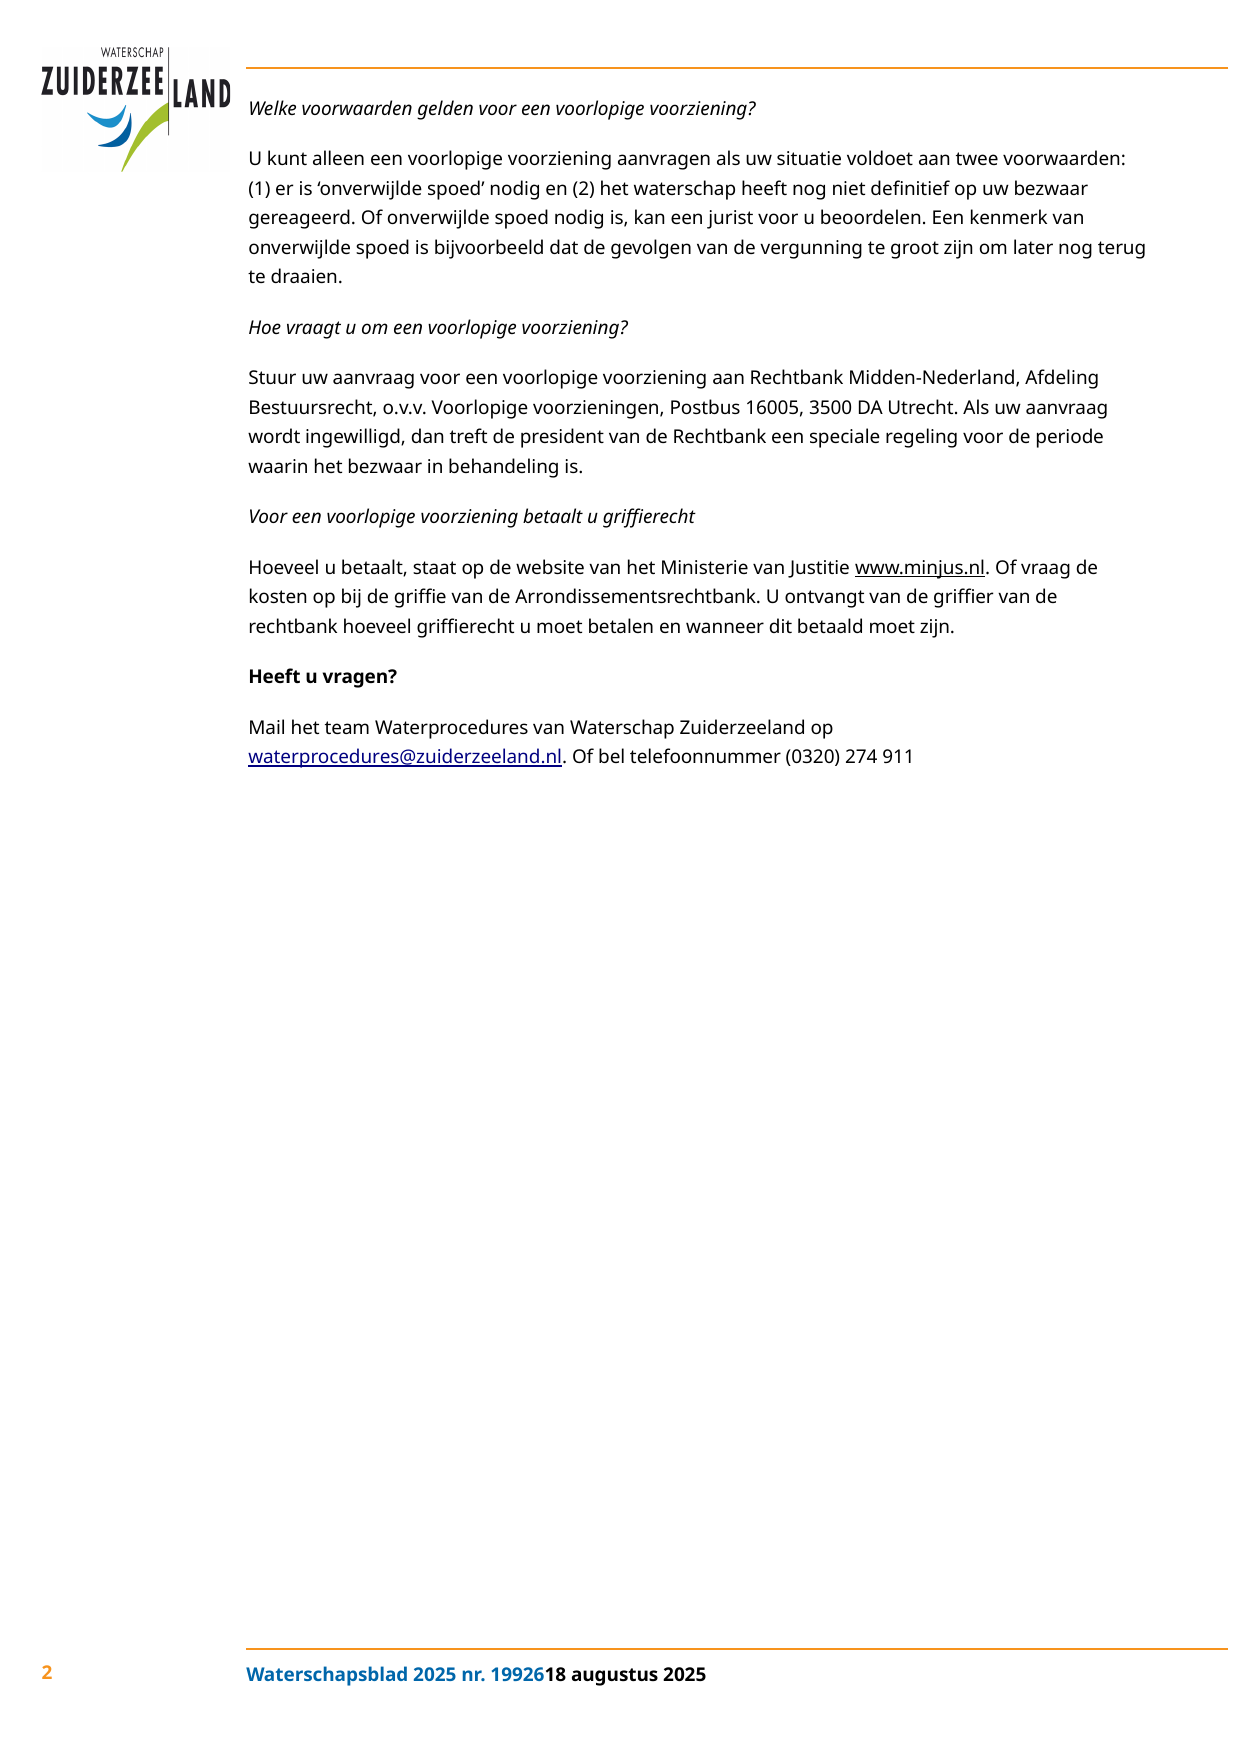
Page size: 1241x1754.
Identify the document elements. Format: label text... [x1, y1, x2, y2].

picture [41, 47, 231, 172]
text Welke voorwaarden gelden voor een voorlopige voorziening? [248, 95, 1152, 121]
text Mail het team Waterprocedures van Waterschap Zuiderzeeland op waterprocedures@zuiderzeeland.nl. Of bel telefoonnummer (0320) 274 911 [248, 714, 1152, 769]
text Voor een voorlopige voorziening betaalt u griffierecht [248, 503, 1152, 529]
text Hoeveel u betaalt, staat op de website van het Ministerie van Justitie www.minjus.nl. Of vraag de kosten op bij de griffie van de Arrondissementsrechtbank. U ontvangt van de griffier van de rechtbank hoeveel griffierecht u moet betalen en wanneer dit betaald moet zijn. [248, 554, 1152, 639]
text U kunt alleen een voorlopige voorziening aanvragen als uw situatie voldoet aan twee voorwaarden: (1) er is ‘onverwijlde spoed’ nodig en (2) het waterschap heeft nog niet definitief op uw bezwaar gereageerd. Of onverwijlde spoed nodig is, kan een jurist voor u beoordelen. Een kenmerk van onverwijlde spoed is bijvoorbeeld dat de gevolgen van de vergunning te groot zijn om later nog terug te draaien. [248, 145, 1152, 289]
text Stuur uw aanvraag voor een voorlopige voorziening aan Rechtbank Midden-Nederland, Afdeling Bestuursrecht, o.v.v. Voorlopige voorzieningen, Postbus 16005, 3500 DA Utrecht. Als uw aanvraag wordt ingewilligd, dan treft de president van de Rechtbank een speciale regeling voor de periode waarin het bezwaar in behandeling is. [248, 364, 1152, 479]
text Hoe vraagt u om een voorlopige voorziening? [248, 314, 1152, 340]
text Heeft u vragen? [248, 663, 1152, 689]
